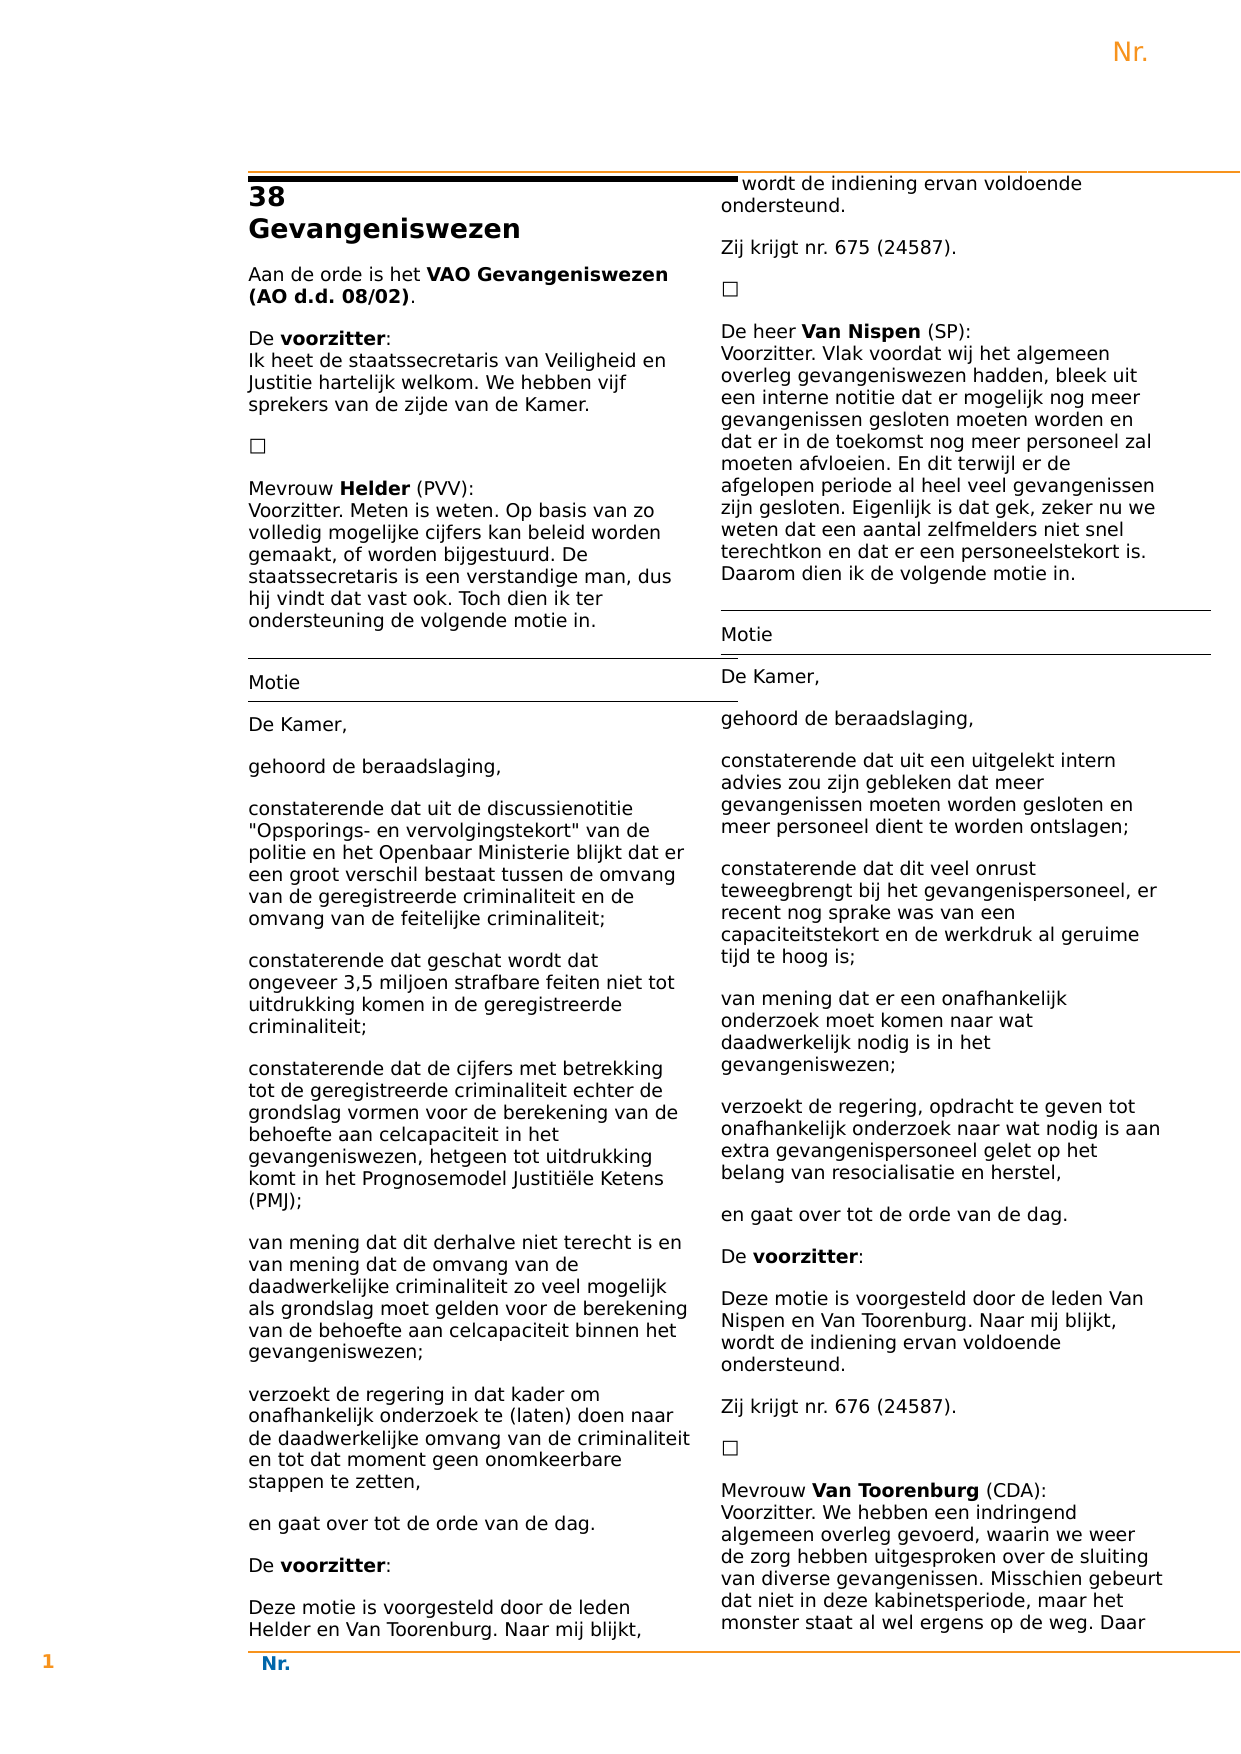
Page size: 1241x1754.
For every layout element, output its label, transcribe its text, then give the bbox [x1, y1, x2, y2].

text Motie [248, 672, 691, 694]
text constaterende dat de cijfers met betrekking tot de geregistreerde criminaliteit echter de grondslag vormen voor de berekening van de behoefte aan celcapaciteit in het gevangeniswezen, hetgeen tot uitdrukking komt in het Prognosemodel Justitiële Ketens (PMJ); [248, 1058, 691, 1212]
text Voorzitter. We hebben een indringend algemeen overleg gevoerd, waarin we weer de zorg hebben uitgesproken over de sluiting van diverse gevangenissen. Misschien gebeurt dat niet in deze kabinetsperiode, maar het monster staat al wel ergens op de weg. Daar [721, 1502, 1163, 1634]
text Motie [721, 624, 1163, 646]
text Voorzitter. Meten is weten. Op basis van zo volledig mogelijke cijfers kan beleid worden gemaakt, of worden bijgestuurd. De staatssecretaris is een verstandige man, dus hij vindt dat vast ook. Toch dien ik ter ondersteuning de volgende motie in. [248, 500, 691, 632]
text constaterende dat geschat wordt dat ongeveer 3,5 miljoen strafbare feiten niet tot uitdrukking komen in de geregistreerde criminaliteit; [248, 950, 691, 1038]
text en gaat over tot de orde van de dag. [248, 1513, 691, 1535]
text Ik heet de staatssecretaris van Veiligheid en Justitie hartelijk welkom. We hebben vijf sprekers van de zijde van de Kamer. [248, 350, 691, 416]
text Deze motie is voorgesteld door de leden Helder en Van Toorenburg. Naar mij blijkt, [248, 1597, 691, 1641]
text De voorzitter: [248, 1555, 691, 1577]
text verzoekt de regering, opdracht te geven tot onafhankelijk onderzoek naar wat nodig is aan extra gevangenispersoneel gelet op het belang van resocialisatie en herstel, [721, 1096, 1163, 1184]
text De Kamer, [248, 714, 691, 736]
text gehoord de beraadslaging, [721, 708, 1163, 730]
text van mening dat er een onafhankelijk onderzoek moet komen naar wat daadwerkelijk nodig is in het gevangeniswezen; [721, 988, 1163, 1076]
text constaterende dat dit veel onrust teweegbrengt bij het gevangenispersoneel, er recent nog sprake was van een capaciteitstekort en de werkdruk al geruime tijd te hoog is; [721, 858, 1163, 968]
text Mevrouw Van Toorenburg (CDA): [721, 1480, 1163, 1502]
text De heer Van Nispen (SP): [721, 321, 1163, 343]
text Deze motie is voorgesteld door de leden Van Nispen en Van Toorenburg. Naar mij blijkt, wordt de indiening ervan voldoende ondersteund. [721, 1288, 1163, 1376]
text Aan de orde is het VAO Gevangeniswezen (AO d.d. 08/02). [248, 264, 691, 308]
text constaterende dat uit een uitgelekt intern advies zou zijn gebleken dat meer gevangenissen moeten worden gesloten en meer personeel dient te worden ontslagen; [721, 750, 1163, 838]
text De Kamer, [721, 666, 1163, 688]
text ⬜ [248, 436, 691, 458]
text Mevrouw Helder (PVV): [248, 478, 691, 500]
text ⬜ [721, 1438, 1163, 1460]
text van mening dat dit derhalve niet terecht is en van mening dat de omvang van de daadwerkelijke criminaliteit zo veel mogelijk als grondslag moet gelden voor de berekening van de behoefte aan celcapaciteit binnen het gevangeniswezen; [248, 1232, 691, 1363]
text ⬜ [721, 279, 1163, 301]
text en gaat over tot de orde van de dag. [721, 1204, 1163, 1226]
text De voorzitter: [721, 1246, 1163, 1268]
text constaterende dat uit de discussienotitie "Opsporings- en vervolgingstekort" van de politie en het Openbaar Ministerie blijkt dat er een groot verschil bestaat tussen de omvang van de geregistreerde criminaliteit en de omvang van de feitelijke criminaliteit; [248, 798, 691, 930]
text wordt de indiening ervan voldoende ondersteund. [721, 173, 1163, 217]
text De voorzitter: [248, 328, 691, 350]
text Zij krijgt nr. 675 (24587). [721, 237, 1163, 259]
text verzoekt de regering in dat kader om onafhankelijk onderzoek te (laten) doen naar de daadwerkelijke omvang van de criminaliteit en tot dat moment geen onomkeerbare stappen te zetten, [248, 1383, 691, 1493]
text Zij krijgt nr. 676 (24587). [721, 1396, 1163, 1418]
title 38 Gevangeniswezen [248, 182, 691, 244]
text gehoord de beraadslaging, [248, 756, 691, 778]
text Voorzitter. Vlak voordat wij het algemeen overleg gevangeniswezen hadden, bleek uit een interne notitie dat er mogelijk nog meer gevangenissen gesloten moeten worden en dat er in de toekomst nog meer personeel zal moeten afvloeien. En dit terwijl er de afgelopen periode al heel veel gevangenissen zijn gesloten. Eigenlijk is dat gek, zeker nu we weten dat een aantal zelfmelders niet snel terechtkon en dat er een personeelstekort is. Daarom dien ik de volgende motie in. [721, 343, 1163, 584]
